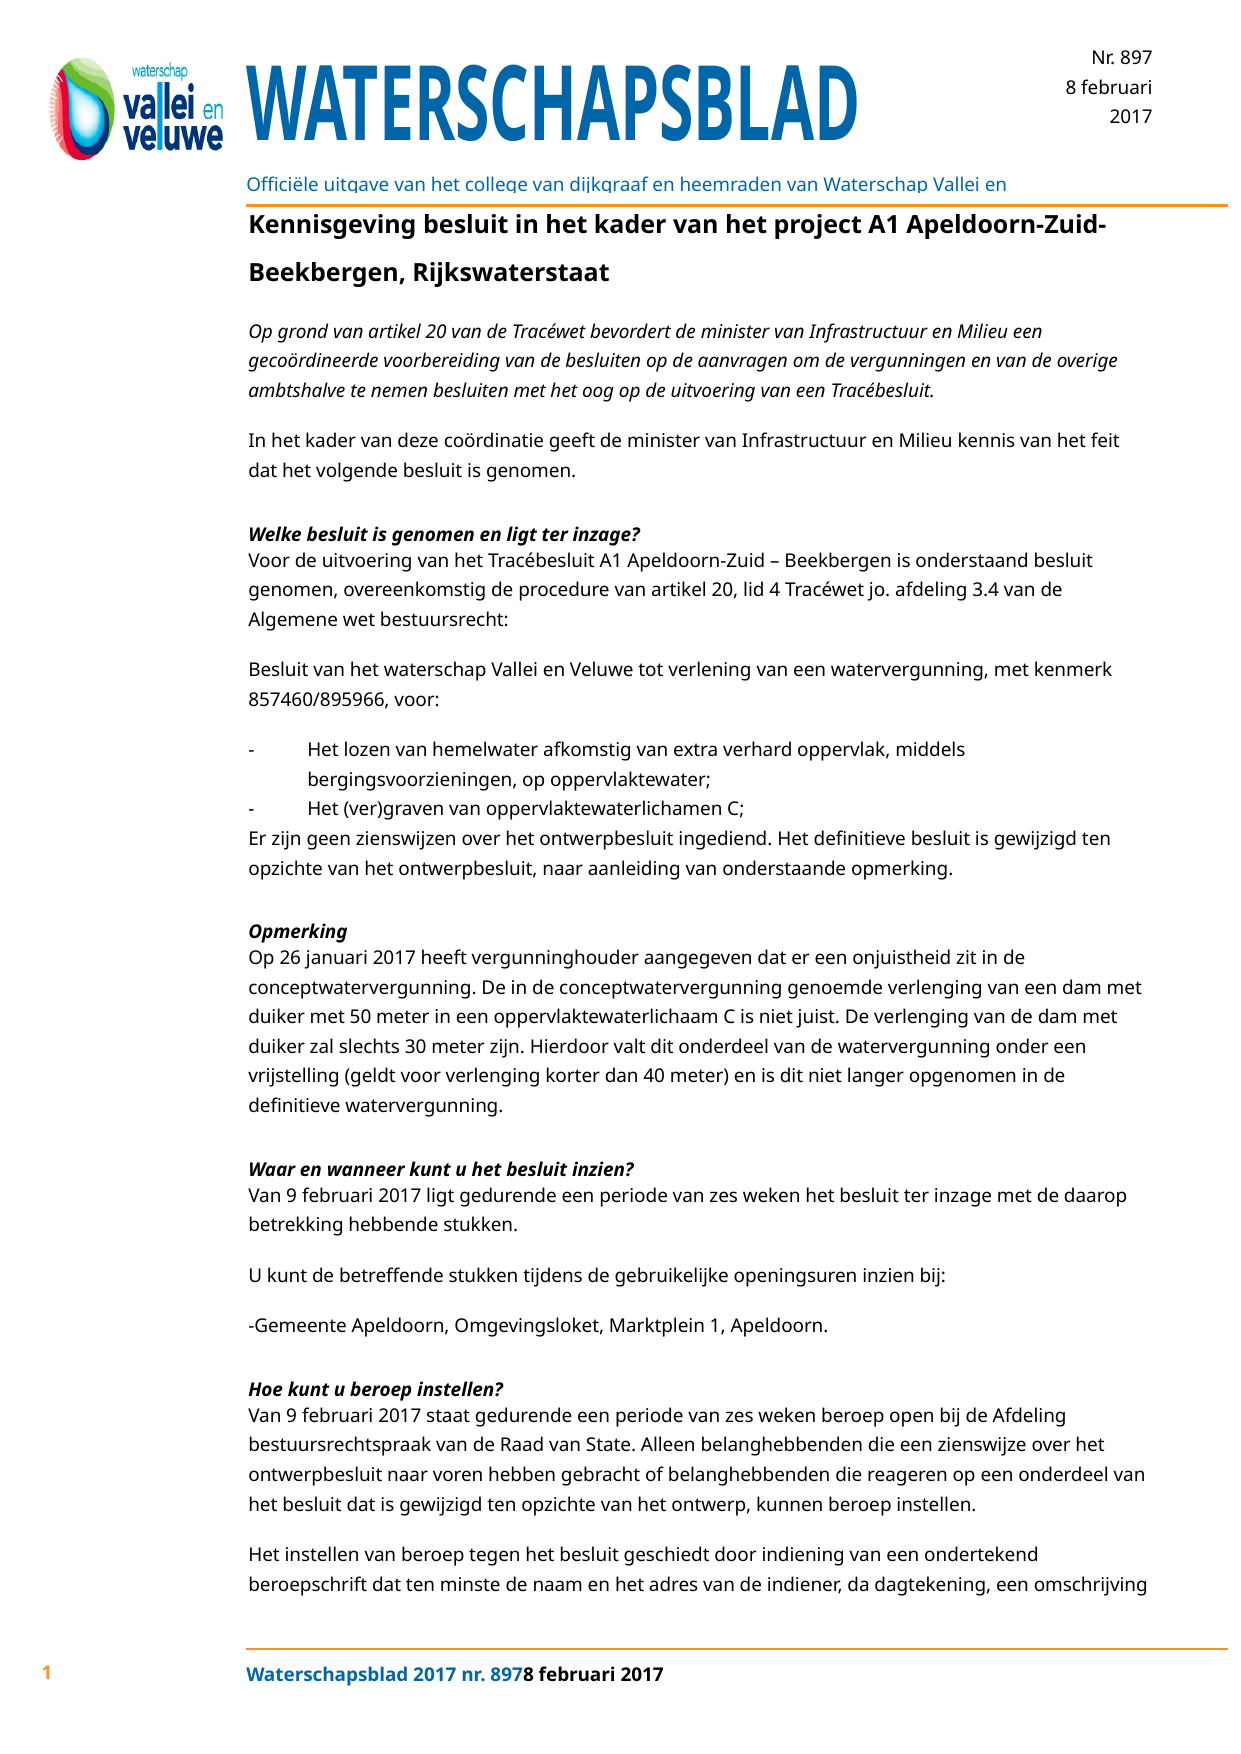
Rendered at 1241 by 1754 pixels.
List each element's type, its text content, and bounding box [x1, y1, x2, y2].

text Voor de uitvoering van het Tracébesluit A1 Apeldoorn-Zuid – Beekbergen is onderstaand besluit genomen, overeenkomstig de procedure van artikel 20, lid 4 Tracéwet jo. afdeling 3.4 van de Algemene wet bestuursrecht: [248, 547, 1152, 632]
text Er zijn geen zienswijzen over het ontwerpbesluit ingediend. Het definitieve besluit is gewijzigd ten opzichte van het ontwerpbesluit, naar aanleiding van onderstaande opmerking. [248, 825, 1152, 880]
text Opmerking [248, 919, 1152, 944]
text Op 26 januari 2017 heeft vergunninghouder aangegeven dat er een onjuistheid zit in de conceptwatervergunning. De in de conceptwatervergunning genoemde verlenging van een dam met duiker met 50 meter in een oppervlaktewaterlichaam C is niet juist. De verlenging van de dam met duiker zal slechts 30 meter zijn. Hierdoor valt dit onderdeel van de watervergunning onder een vrijstelling (geldt voor verlenging korter dan 40 meter) en is dit niet langer opgenomen in de definitieve watervergunning. [248, 944, 1152, 1118]
text -Gemeente Apeldoorn, Omgevingsloket, Marktplein 1, Apeldoorn. [248, 1312, 1152, 1338]
list Het lozen van hemelwater afkomstig van extra verhard oppervlak, middels bergingsvoorzieningen, op oppervlaktewater; [248, 736, 1152, 792]
text Het instellen van beroep tegen het besluit geschiedt door indiening van een ondertekend beroepschrift dat ten minste de naam en het adres van de indiener, da dagtekening, een omschrijving [248, 1541, 1152, 1597]
text Welke besluit is genomen en ligt ter inzage? [248, 521, 1152, 547]
text Van 9 februari 2017 ligt gedurende een periode van zes weken het besluit ter inzage met de daarop betrekking hebbende stukken. [248, 1182, 1152, 1237]
text U kunt de betreffende stukken tijdens de gebruikelijke openingsuren inzien bij: [248, 1262, 1152, 1288]
text Van 9 februari 2017 staat gedurende een periode van zes weken beroep open bij de Afdeling bestuursrechtspraak van de Raad van State. Alleen belanghebbenden die een zienswijze over het ontwerpbesluit naar voren hebben gebracht of belanghebbenden die reageren op een onderdeel van het besluit dat is gewijzigd ten opzichte van het ontwerp, kunnen beroep instellen. [248, 1402, 1152, 1517]
text Besluit van het waterschap Vallei en Veluwe tot verlening van een watervergunning, met kenmerk 857460/895966, voor: [248, 656, 1152, 712]
text Kennisgeving besluit in het kader van het project A1 Apeldoorn-Zuid-Beekbergen, Rijkswaterstaat [248, 207, 1152, 288]
list Het (ver)graven van oppervlaktewaterlichamen C; [248, 796, 1152, 821]
text In het kader van deze coördinatie geeft de minister van Infrastructuur en Milieu kennis van het feit dat het volgende besluit is genomen. [248, 427, 1152, 483]
picture [41, 47, 231, 172]
text Hoe kunt u beroep instellen? [248, 1376, 1152, 1402]
text Waar en wanneer kunt u het besluit inzien? [248, 1156, 1152, 1182]
text Op grond van artikel 20 van de Tracéwet bevordert de minister van Infrastructuur en Milieu een gecoördineerde voorbereiding van de besluiten op de aanvragen om de vergunningen en van de overige ambtshalve te nemen besluiten met het oog op de uitvoering van een Tracébesluit. [248, 318, 1152, 403]
